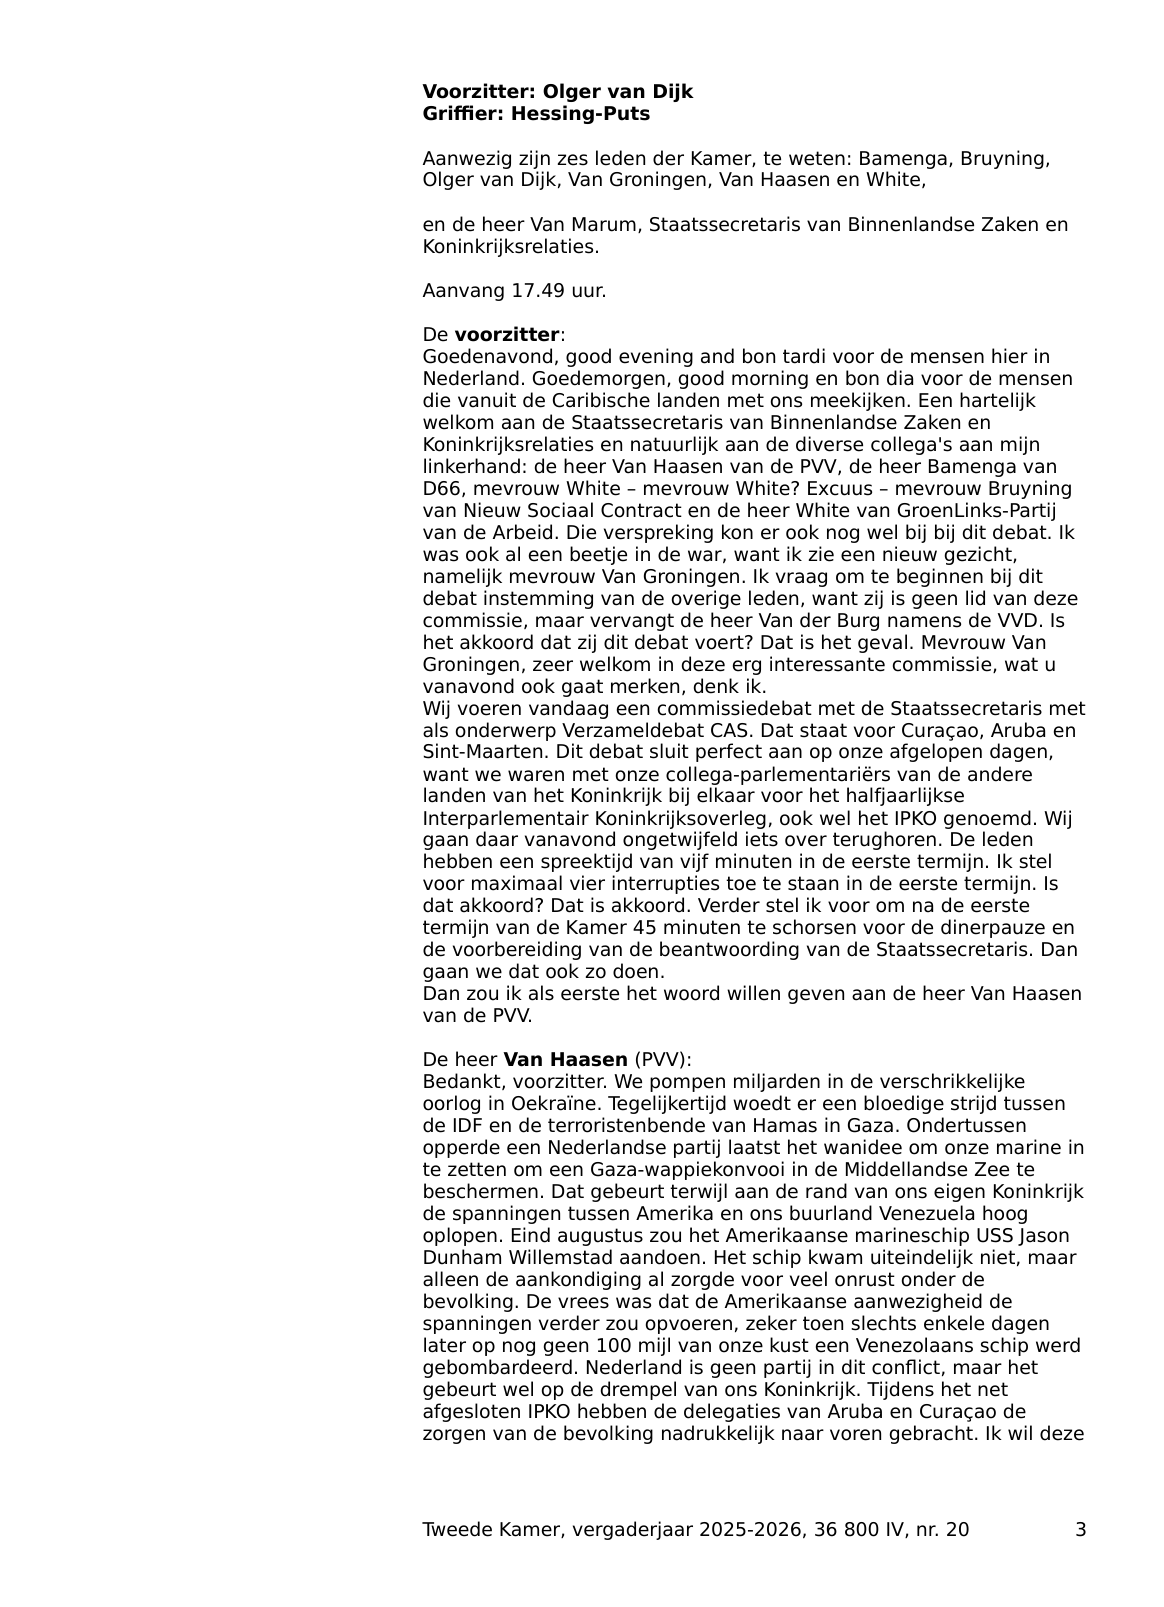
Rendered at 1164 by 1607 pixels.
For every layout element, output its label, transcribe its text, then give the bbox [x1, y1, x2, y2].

text Voorzitter: Olger van Dijk [422, 81, 1087, 103]
text Bedankt, voorzitter. We pompen miljarden in de verschrikkelijke oorlog in Oekraïne. Tegelijkertijd woedt er een bloedige strijd tussen de IDF en de terroristenbende van Hamas in Gaza. Ondertussen opperde een Nederlandse partij laatst het wanidee om onze marine in te zetten om een Gaza-wappiekonvooi in de Middellandse Zee te beschermen. Dat gebeurt terwijl aan de rand van ons eigen Koninkrijk de spanningen tussen Amerika en ons buurland Venezuela hoog oplopen. Eind augustus zou het Amerikaanse marineschip USS Jason Dunham Willemstad aandoen. Het schip kwam uiteindelijk niet, maar alleen de aankondiging al zorgde voor veel onrust onder de bevolking. De vrees was dat de Amerikaanse aanwezigheid de spanningen verder zou opvoeren, zeker toen slechts enkele dagen later op nog geen 100 mijl van onze kust een Venezolaans schip werd gebombardeerd. Nederland is geen partij in dit conflict, maar het gebeurt wel op de drempel van ons Koninkrijk. Tijdens het net afgesloten IPKO hebben de delegaties van Aruba en Curaçao de zorgen van de bevolking nadrukkelijk naar voren gebracht. Ik wil deze [422, 1071, 1087, 1445]
text De voorzitter: [422, 324, 1087, 346]
text Aanvang 17.49 uur. [422, 280, 1087, 302]
text en de heer Van Marum, Staatssecretaris van Binnenlandse Zaken en Koninkrijksrelaties. [422, 213, 1087, 257]
text Goedenavond, good evening and bon tardi voor de mensen hier in Nederland. Goedemorgen, good morning en bon dia voor de mensen die vanuit de Caribische landen met ons meekijken. Een hartelijk welkom aan de Staatssecretaris van Binnenlandse Zaken en Koninkrijksrelaties en natuurlijk aan de diverse collega's aan mijn linkerhand: de heer Van Haasen van de PVV, de heer Bamenga van D66, mevrouw White – mevrouw White? Excuus – mevrouw Bruyning van Nieuw Sociaal Contract en de heer White van GroenLinks-Partij van de Arbeid. Die verspreking kon er ook nog wel bij bij dit debat. Ik was ook al een beetje in de war, want ik zie een nieuw gezicht, namelijk mevrouw Van Groningen. Ik vraag om te beginnen bij dit debat instemming van de overige leden, want zij is geen lid van deze commissie, maar vervangt de heer Van der Burg namens de VVD. Is het akkoord dat zij dit debat voert? Dat is het geval. Mevrouw Van Groningen, zeer welkom in deze erg interessante commissie, wat u vanavond ook gaat merken, denk ik. [422, 346, 1087, 697]
text De heer Van Haasen (PVV): [422, 1049, 1087, 1071]
text Aanwezig zijn zes leden der Kamer, te weten: Bamenga, Bruyning, Olger van Dijk, Van Groningen, Van Haasen en White, [422, 147, 1087, 191]
text Dan zou ik als eerste het woord willen geven aan de heer Van Haasen van de PVV. [422, 983, 1087, 1027]
text Wij voeren vandaag een commissiedebat met de Staatssecretaris met als onderwerp Verzameldebat CAS. Dat staat voor Curaçao, Aruba en Sint-Maarten. Dit debat sluit perfect aan op onze afgelopen dagen, want we waren met onze collega-parlementariërs van de andere landen van het Koninkrijk bij elkaar voor het halfjaarlijkse Interparlementair Koninkrijksoverleg, ook wel het IPKO genoemd. Wij gaan daar vanavond ongetwijfeld iets over terughoren. De leden hebben een spreektijd van vijf minuten in de eerste termijn. Ik stel voor maximaal vier interrupties toe te staan in de eerste termijn. Is dat akkoord? Dat is akkoord. Verder stel ik voor om na de eerste termijn van de Kamer 45 minuten te schorsen voor de dinerpauze en de voorbereiding van de beantwoording van de Staatssecretaris. Dan gaan we dat ook zo doen. [422, 697, 1087, 983]
text Griffier: Hessing-Puts [422, 103, 1087, 125]
